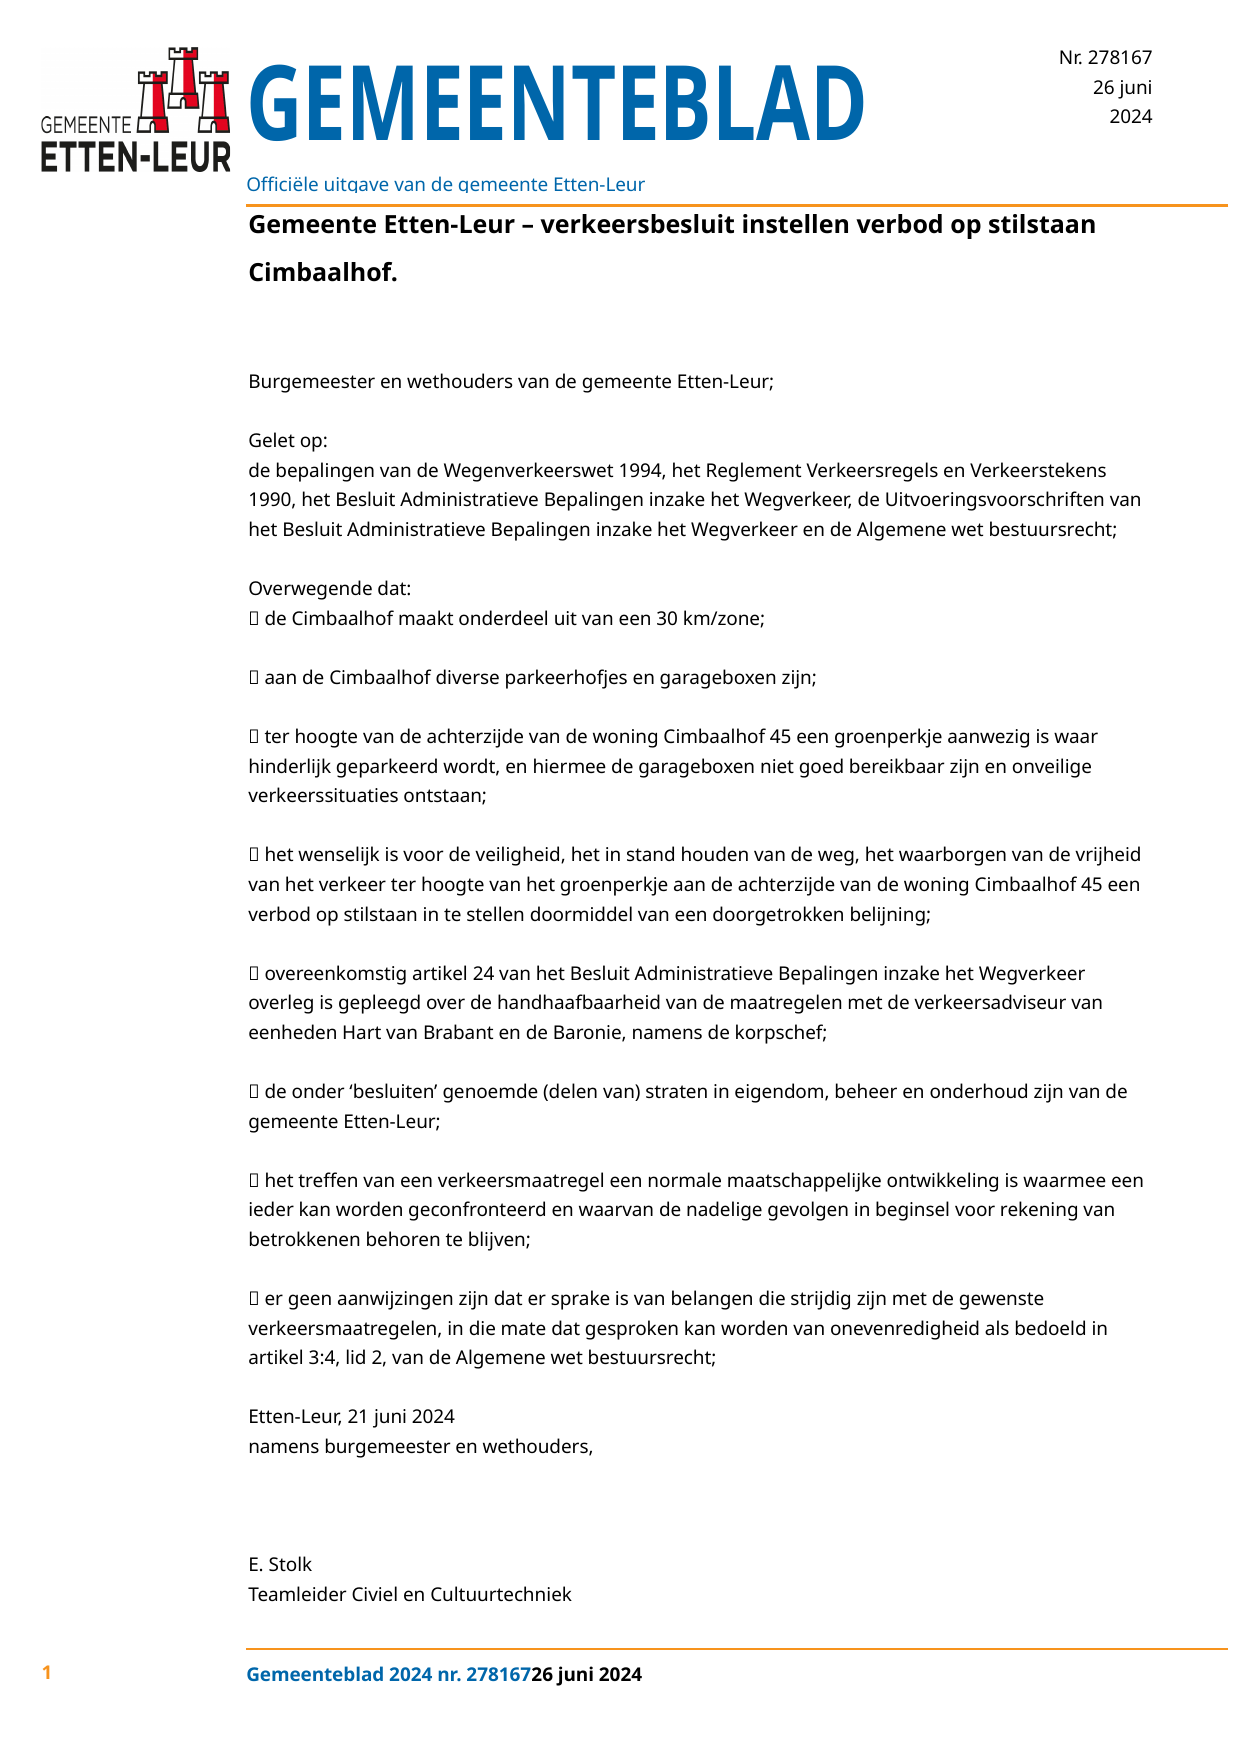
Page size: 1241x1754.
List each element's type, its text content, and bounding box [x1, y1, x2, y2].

text  er geen aanwijzingen zijn dat er sprake is van belangen die strijdig zijn met de gewenste verkeersmaatregelen, in die mate dat gesproken kan worden van onevenredigheid als bedoeld in artikel 3:4, lid 2, van de Algemene wet bestuursrecht; [248, 1285, 1152, 1370]
text namens burgemeester en wethouders, [248, 1433, 1152, 1459]
text Teamleider Civiel en Cultuurtechniek [248, 1581, 1152, 1607]
picture [41, 47, 231, 172]
text  het treffen van een verkeersmaatregel een normale maatschappelijke ontwikkeling is waarmee een ieder kan worden geconfronteerd en waarvan de nadelige gevolgen in beginsel voor rekening van betrokkenen behoren te blijven; [248, 1167, 1152, 1252]
text  het wenselijk is voor de veiligheid, het in stand houden van de weg, het waarborgen van de vrijheid van het verkeer ter hoogte van het groenperkje aan de achterzijde van de woning Cimbaalhof 45 een verbod op stilstaan in te stellen doormiddel van een doorgetrokken belijning; [248, 842, 1152, 926]
text Overwegende dat: [248, 575, 1152, 601]
text  overeenkomstig artikel 24 van het Besluit Administratieve Bepalingen inzake het Wegverkeer overleg is gepleegd over de handhaafbaarheid van de maatregelen met de verkeersadviseur van eenheden Hart van Brabant en de Baronie, namens de korpschef; [248, 960, 1152, 1045]
text Burgemeester en wethouders van de gemeente Etten-Leur; [248, 368, 1152, 394]
text Etten-Leur, 21 juni 2024 [248, 1404, 1152, 1429]
text  de Cimbaalhof maakt onderdeel uit van een 30 km/zone; [248, 605, 1152, 631]
text  aan de Cimbaalhof diverse parkeerhofjes en garageboxen zijn; [248, 664, 1152, 690]
text  ter hoogte van de achterzijde van de woning Cimbaalhof 45 een groenperkje aanwezig is waar hinderlijk geparkeerd wordt, en hiermee de garageboxen niet goed bereikbaar zijn en onveilige verkeerssituaties ontstaan; [248, 723, 1152, 808]
text Gemeente Etten-Leur – verkeersbesluit instellen verbod op stilstaan Cimbaalhof. [248, 207, 1152, 288]
text  de onder ‘besluiten’ genoemde (delen van) straten in eigendom, beheer en onderhoud zijn van de gemeente Etten-Leur; [248, 1078, 1152, 1133]
text de bepalingen van de Wegenverkeerswet 1994, het Reglement Verkeersregels en Verkeerstekens 1990, het Besluit Administratieve Bepalingen inzake het Wegverkeer, de Uitvoeringsvoorschriften van het Besluit Administratieve Bepalingen inzake het Wegverkeer en de Algemene wet bestuursrecht; [248, 457, 1152, 542]
text E. Stolk [248, 1552, 1152, 1577]
text Gelet op: [248, 427, 1152, 453]
